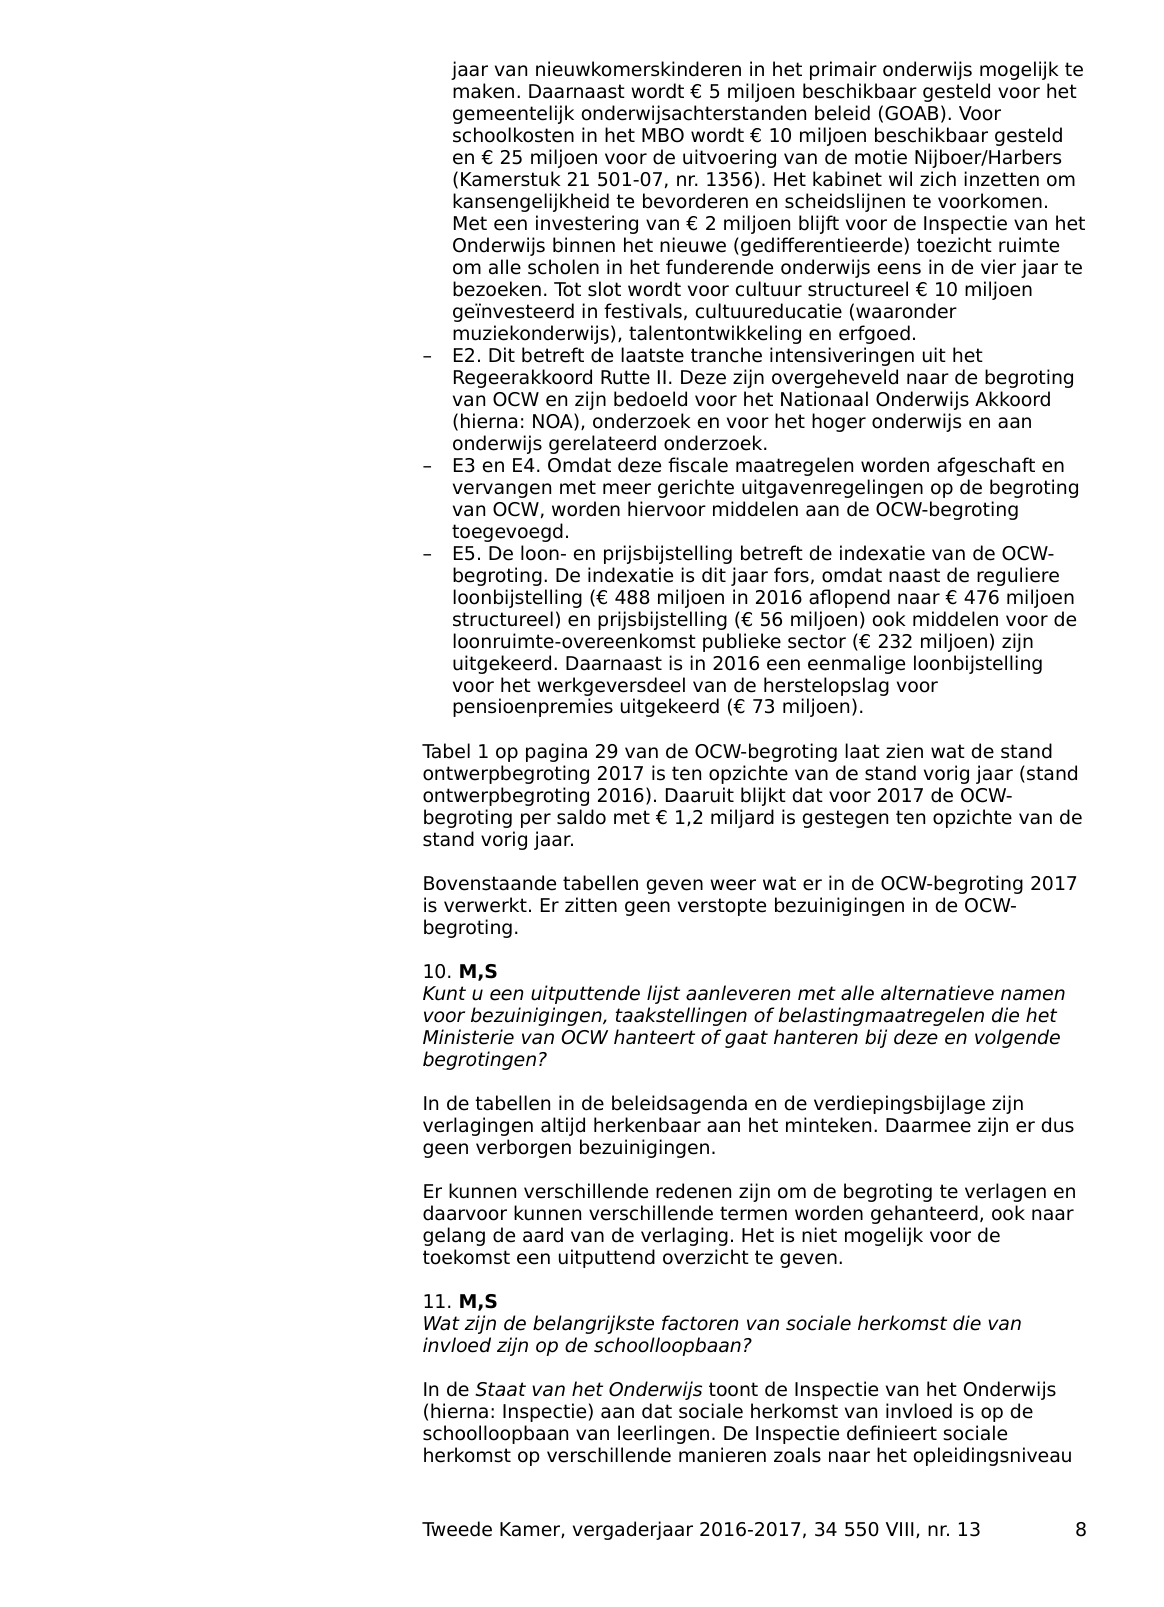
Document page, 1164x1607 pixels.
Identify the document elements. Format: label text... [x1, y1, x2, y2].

text Er kunnen verschillende redenen zijn om de begroting te verlagen en daarvoor kunnen verschillende termen worden gehanteerd, ook naar gelang de aard van de verlaging. Het is niet mogelijk voor de toekomst een uitputtend overzicht te geven. [422, 1181, 1087, 1269]
text – E3 en E4. Omdat deze fiscale maatregelen worden afgeschaft en vervangen met meer gerichte uitgavenregelingen op de begroting van OCW, worden hiervoor middelen aan de OCW-begroting toegevoegd. [422, 455, 1087, 543]
text Tabel 1 op pagina 29 van de OCW-begroting laat zien wat de stand ontwerpbegroting 2017 is ten opzichte van de stand vorig jaar (stand ontwerpbegroting 2016). Daaruit blijkt dat voor 2017 de OCW-begroting per saldo met € 1,2 miljard is gestegen ten opzichte van de stand vorig jaar. [422, 741, 1087, 851]
text – E2. Dit betreft de laatste tranche intensiveringen uit het Regeerakkoord Rutte II. Deze zijn overgeheveld naar de begroting van OCW en zijn bedoeld voor het Nationaal Onderwijs Akkoord (hierna: NOA), onderzoek en voor het hoger onderwijs en aan onderwijs gerelateerd onderzoek. [422, 345, 1087, 455]
text 10. M,S [422, 961, 1087, 983]
text In de tabellen in de beleidsagenda en de verdiepingsbijlage zijn verlagingen altijd herkenbaar aan het minteken. Daarmee zijn er dus geen verborgen bezuinigingen. [422, 1093, 1087, 1159]
text – E5. De loon- en prijsbijstelling betreft de indexatie van de OCW-begroting. De indexatie is dit jaar fors, omdat naast de reguliere loonbijstelling (€ 488 miljoen in 2016 aflopend naar € 476 miljoen structureel) en prijsbijstelling (€ 56 miljoen) ook middelen voor de loonruimte-overeenkomst publieke sector (€ 232 miljoen) zijn uitgekeerd. Daarnaast is in 2016 een eenmalige loonbijstelling voor het werkgeversdeel van de herstelopslag voor pensioenpremies uitgekeerd (€ 73 miljoen). [422, 543, 1087, 718]
text In de Staat van het Onderwijs toont de Inspectie van het Onderwijs (hierna: Inspectie) aan dat sociale herkomst van invloed is op de schoolloopbaan van leerlingen. De Inspectie definieert sociale herkomst op verschillende manieren zoals naar het opleidingsniveau [422, 1379, 1087, 1467]
text Kunt u een uitputtende lijst aanleveren met alle alternatieve namen voor bezuinigingen, taakstellingen of belastingmaatregelen die het Ministerie van OCW hanteert of gaat hanteren bij deze en volgende begrotingen? [422, 983, 1087, 1071]
text Bovenstaande tabellen geven weer wat er in de OCW-begroting 2017 is verwerkt. Er zitten geen verstopte bezuinigingen in de OCW-begroting. [422, 873, 1087, 939]
text Wat zijn de belangrijkste factoren van sociale herkomst die van invloed zijn op de schoolloopbaan? [422, 1313, 1087, 1357]
text 11. M,S [422, 1291, 1087, 1313]
text jaar van nieuwkomerskinderen in het primair onderwijs mogelijk te maken. Daarnaast wordt € 5 miljoen beschikbaar gesteld voor het gemeentelijk onderwijsachterstanden beleid (GOAB). Voor schoolkosten in het MBO wordt € 10 miljoen beschikbaar gesteld en € 25 miljoen voor de uitvoering van de motie Nijboer/Harbers (Kamerstuk 21 501-07, nr. 1356). Het kabinet wil zich inzetten om kansengelijkheid te bevorderen en scheidslijnen te voorkomen. Met een investering van € 2 miljoen blijft voor de Inspectie van het Onderwijs binnen het nieuwe (gedifferentieerde) toezicht ruimte om alle scholen in het funderende onderwijs eens in de vier jaar te bezoeken. Tot slot wordt voor cultuur structureel € 10 miljoen geïnvesteerd in festivals, cultuureducatie (waaronder muziekonderwijs), talentontwikkeling en erfgoed. [422, 59, 1087, 345]
